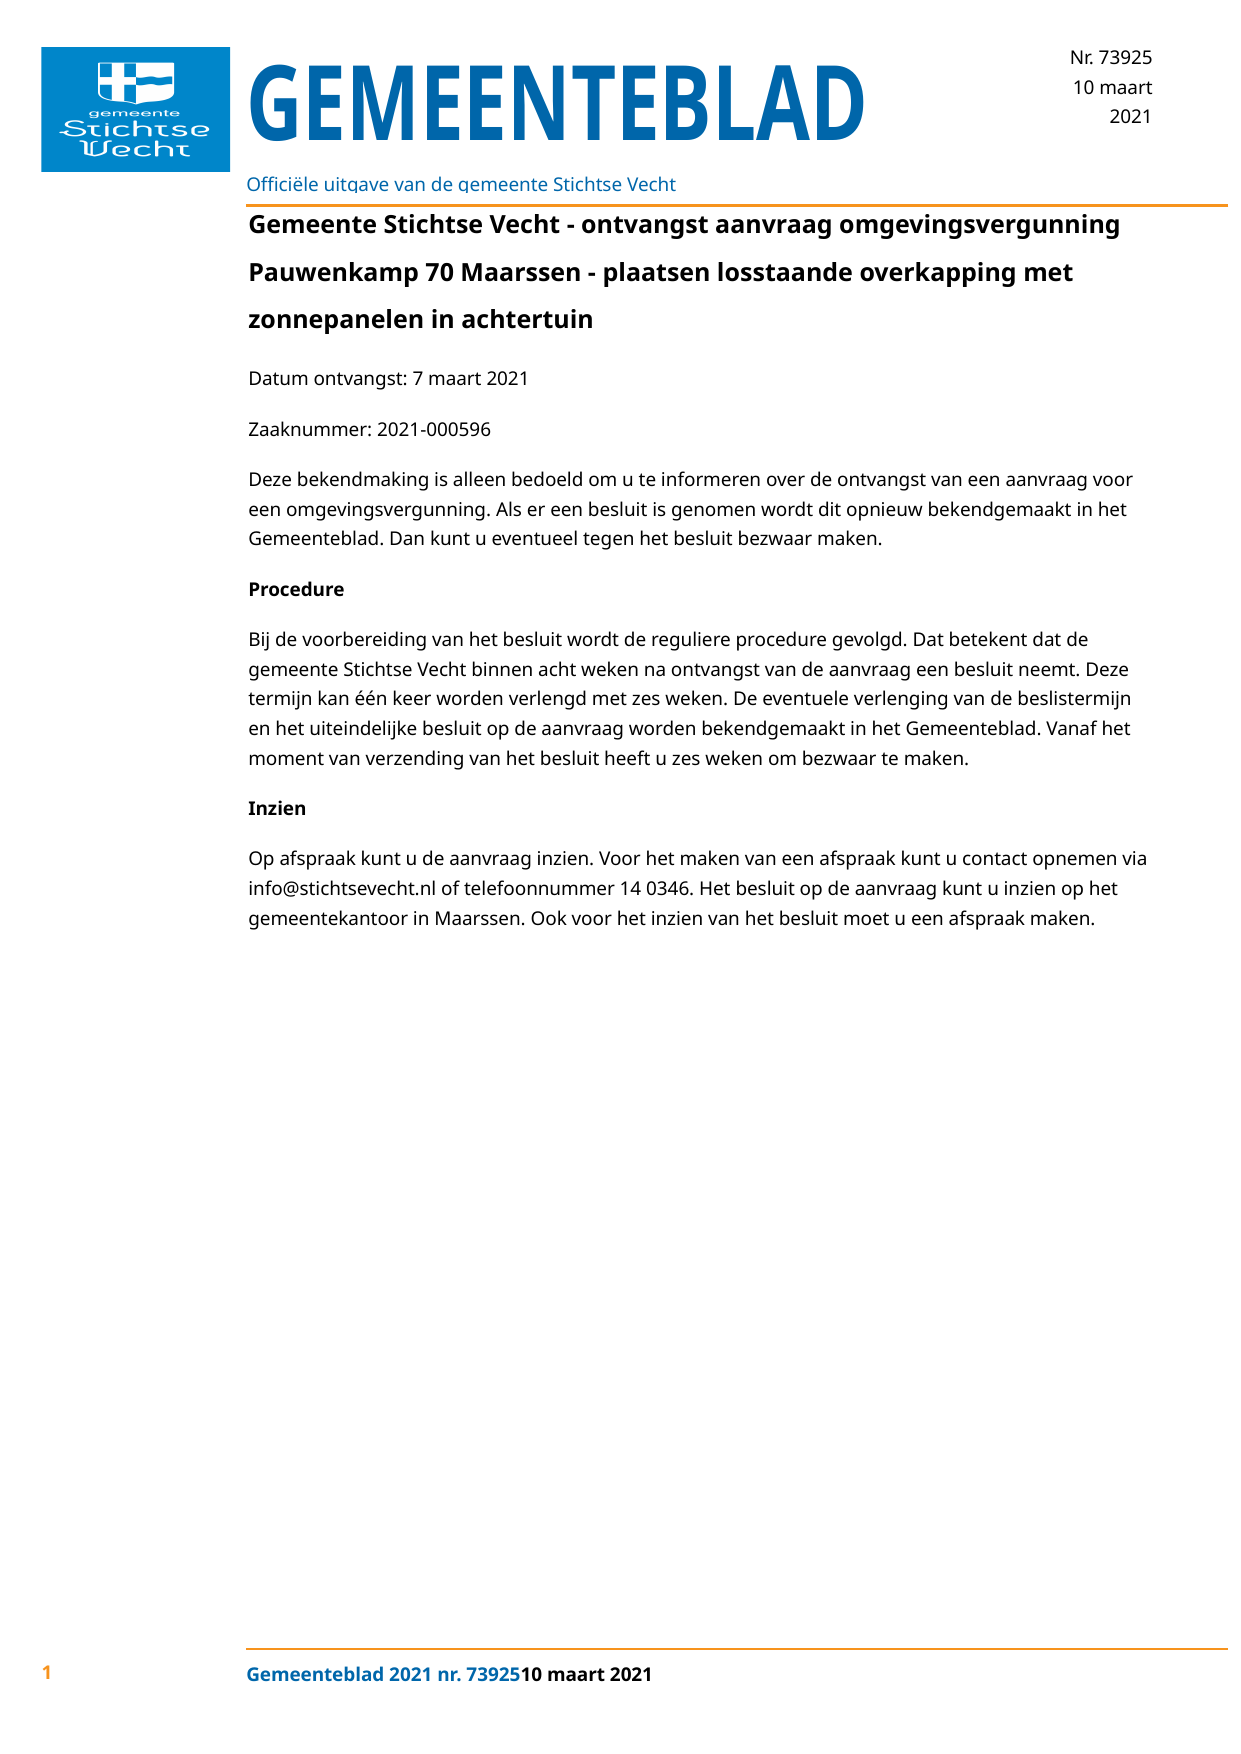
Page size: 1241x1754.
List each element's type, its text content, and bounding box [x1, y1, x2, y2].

text Deze bekendmaking is alleen bedoeld om u te informeren over de ontvangst van een aanvraag voor een omgevingsvergunning. Als er een besluit is genomen wordt dit opnieuw bekendgemaakt in het Gemeenteblad. Dan kunt u eventueel tegen het besluit bezwaar maken. [248, 466, 1152, 551]
text Procedure [248, 576, 1152, 602]
text Gemeente Stichtse Vecht - ontvangst aanvraag omgevingsvergunning Pauwenkamp 70 Maarssen - plaatsen losstaande overkapping met zonnepanelen in achtertuin [248, 207, 1152, 336]
text Inzien [248, 795, 1152, 821]
picture [137, 63, 174, 103]
text Datum ontvangst: 7 maart 2021 [248, 366, 1152, 391]
text Op afspraak kunt u de aanvraag inzien. Voor het maken van een afspraak kunt u contact opnemen via info@stichtsevecht.nl of telefoonnummer 14 0346. Het besluit op de aanvraag kunt u inzien op het gemeentekantoor in Maarssen. Ook voor het inzien van het besluit moet u een afspraak maken. [248, 846, 1152, 930]
picture [99, 63, 135, 101]
text Bij de voorbereiding van het besluit wordt de reguliere procedure gevolgd. Dat betekent dat de gemeente Stichtse Vecht binnen acht weken na ontvangst van de aanvraag een besluit neemt. Deze termijn kan één keer worden verlengd met zes weken. De eventuele verlenging van de beslistermijn en het uiteindelijke besluit op de aanvraag worden bekendgemaakt in het Gemeenteblad. Vanaf het moment van verzending van het besluit heeft u zes weken om bezwaar te maken. [248, 626, 1152, 770]
text Zaaknummer: 2021-000596 [248, 416, 1152, 442]
